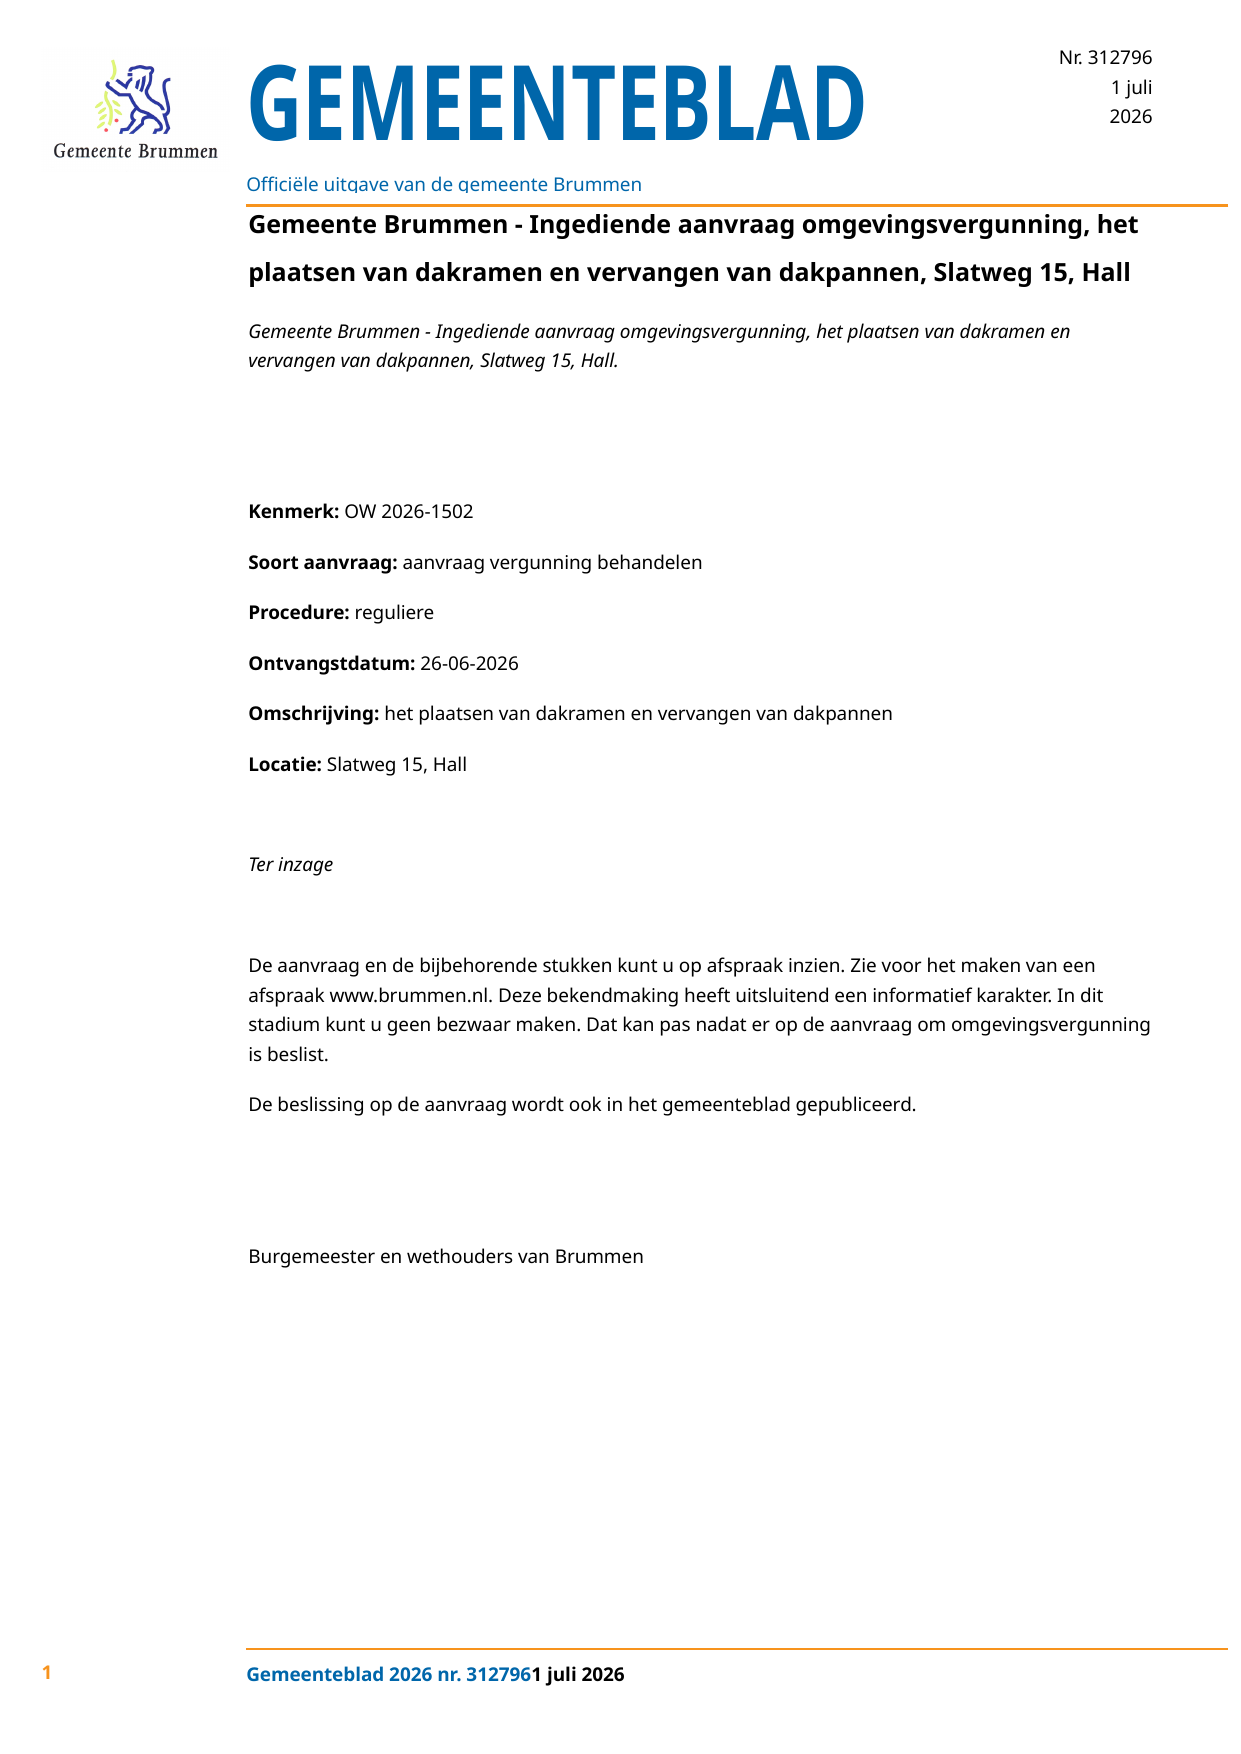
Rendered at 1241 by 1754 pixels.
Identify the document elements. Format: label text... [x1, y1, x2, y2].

text Gemeente Brummen - Ingediende aanvraag omgevingsvergunning, het plaatsen van dakramen en vervangen van dakpannen, Slatweg 15, Hall [248, 207, 1152, 288]
text Omschrijving: het plaatsen van dakramen en vervangen van dakpannen [248, 700, 1152, 726]
text Kenmerk: OW 2026-1502 [248, 499, 1152, 524]
text Gemeente Brummen - Ingediende aanvraag omgevingsvergunning, het plaatsen van dakramen en vervangen van dakpannen, Slatweg 15, Hall. [248, 318, 1152, 373]
text Burgemeester en wethouders van Brummen [248, 1243, 1152, 1269]
picture [41, 47, 231, 172]
text Procedure: reguliere [248, 599, 1152, 625]
text De beslissing op de aanvraag wordt ook in het gemeenteblad gepubliceerd. [248, 1092, 1152, 1117]
text De aanvraag en de bijbehorende stukken kunt u op afspraak inzien. Zie voor het maken van een afspraak www.brummen.nl. Deze bekendmaking heeft uitsluitend een informatief karakter. In dit stadium kunt u geen bezwaar maken. Dat kan pas nadat er op de aanvraag om omgevingsvergunning is beslist. [248, 952, 1152, 1067]
text Soort aanvraag: aanvraag vergunning behandelen [248, 549, 1152, 575]
text Locatie: Slatweg 15, Hall [248, 751, 1152, 777]
text Ter inzage [248, 852, 1152, 877]
text Ontvangstdatum: 26-06-2026 [248, 650, 1152, 676]
